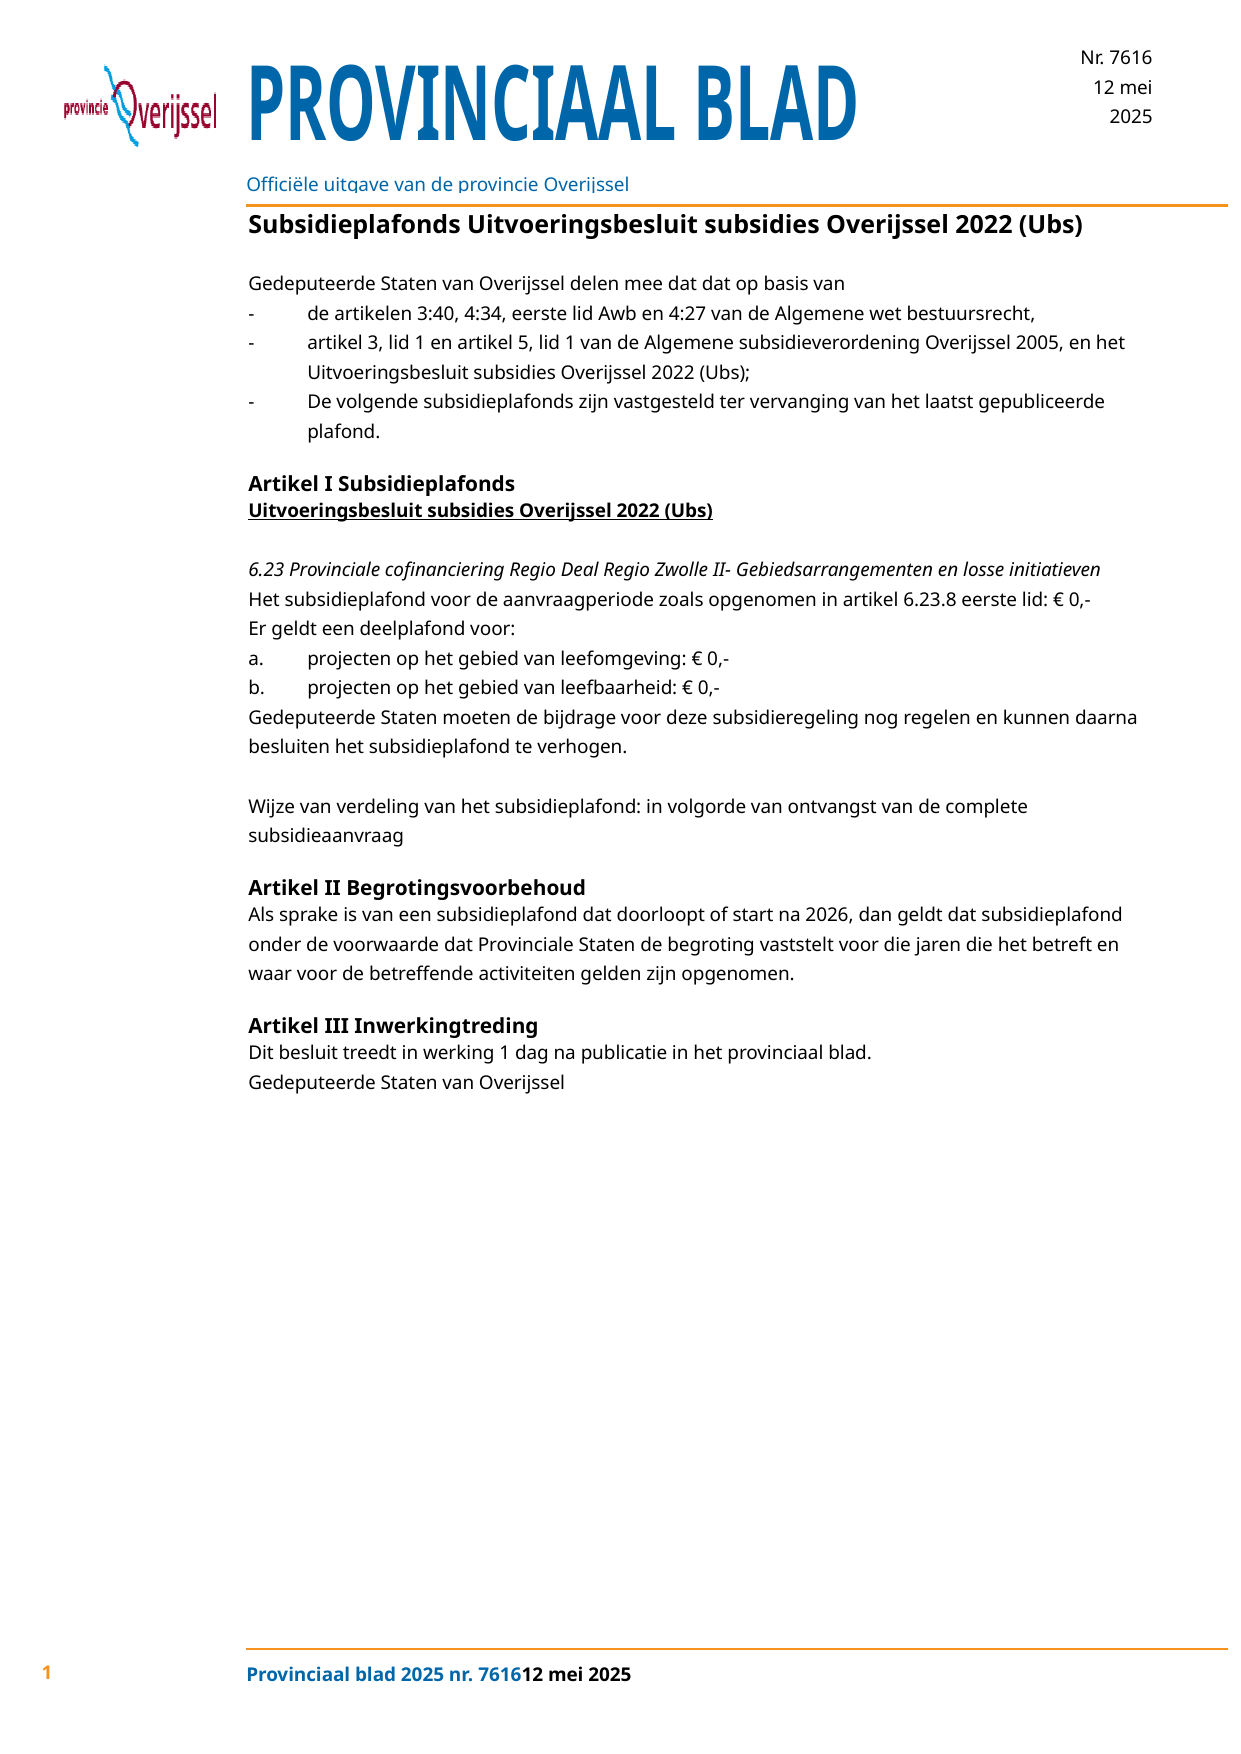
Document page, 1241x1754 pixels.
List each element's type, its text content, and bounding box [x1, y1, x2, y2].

text Artikel I Subsidieplafonds [248, 469, 1152, 497]
text Artikel III Inwerkingtreding [248, 1011, 1152, 1039]
text Gedeputeerde Staten van Overijssel [248, 1069, 1152, 1095]
text 6.23 Provinciale cofinanciering Regio Deal Regio Zwolle II- Gebiedsarrangementen en losse initiatieven [248, 556, 1152, 582]
text Artikel II Begrotingsvoorbehoud [248, 873, 1152, 901]
picture [41, 47, 231, 172]
text Gedeputeerde Staten moeten de bijdrage voor deze subsidieregeling nog regelen en kunnen daarna besluiten het subsidieplafond te verhogen. [248, 704, 1152, 759]
text Uitvoeringsbesluit subsidies Overijssel 2022 (Ubs) [248, 497, 1152, 523]
text Het subsidieplafond voor de aanvraagperiode zoals opgenomen in artikel 6.23.8 eerste lid: € 0,- [248, 586, 1152, 612]
text Wijze van verdeling van het subsidieplafond: in volgorde van ontvangst van de complete subsidieaanvraag [248, 793, 1152, 848]
list projecten op het gebied van leefbaarheid: € 0,- [248, 674, 1152, 700]
text Gedeputeerde Staten van Overijssel delen mee dat dat op basis van [248, 270, 1152, 296]
text Als sprake is van een subsidieplafond dat doorloopt of start na 2026, dan geldt dat subsidieplafond onder de voorwaarde dat Provinciale Staten de begroting vaststelt voor die jaren die het betreft en waar voor de betreffende activiteiten gelden zijn opgenomen. [248, 901, 1152, 986]
text Er geldt een deelplafond voor: [248, 615, 1152, 641]
list artikel 3, lid 1 en artikel 5, lid 1 van de Algemene subsidieverordening Overijssel 2005, en het Uitvoeringsbesluit subsidies Overijssel 2022 (Ubs); [248, 329, 1152, 385]
text Dit besluit treedt in werking 1 dag na publicatie in het provinciaal blad. [248, 1039, 1152, 1065]
list De volgende subsidieplafonds zijn vastgesteld ter vervanging van het laatst gepubliceerde plafond. [248, 389, 1152, 444]
list de artikelen 3:40, 4:34, eerste lid Awb en 4:27 van de Algemene wet bestuursrecht, [248, 300, 1152, 326]
list projecten op het gebied van leefomgeving: € 0,- [248, 645, 1152, 671]
text Subsidieplafonds Uitvoeringsbesluit subsidies Overijssel 2022 (Ubs) [248, 207, 1152, 241]
